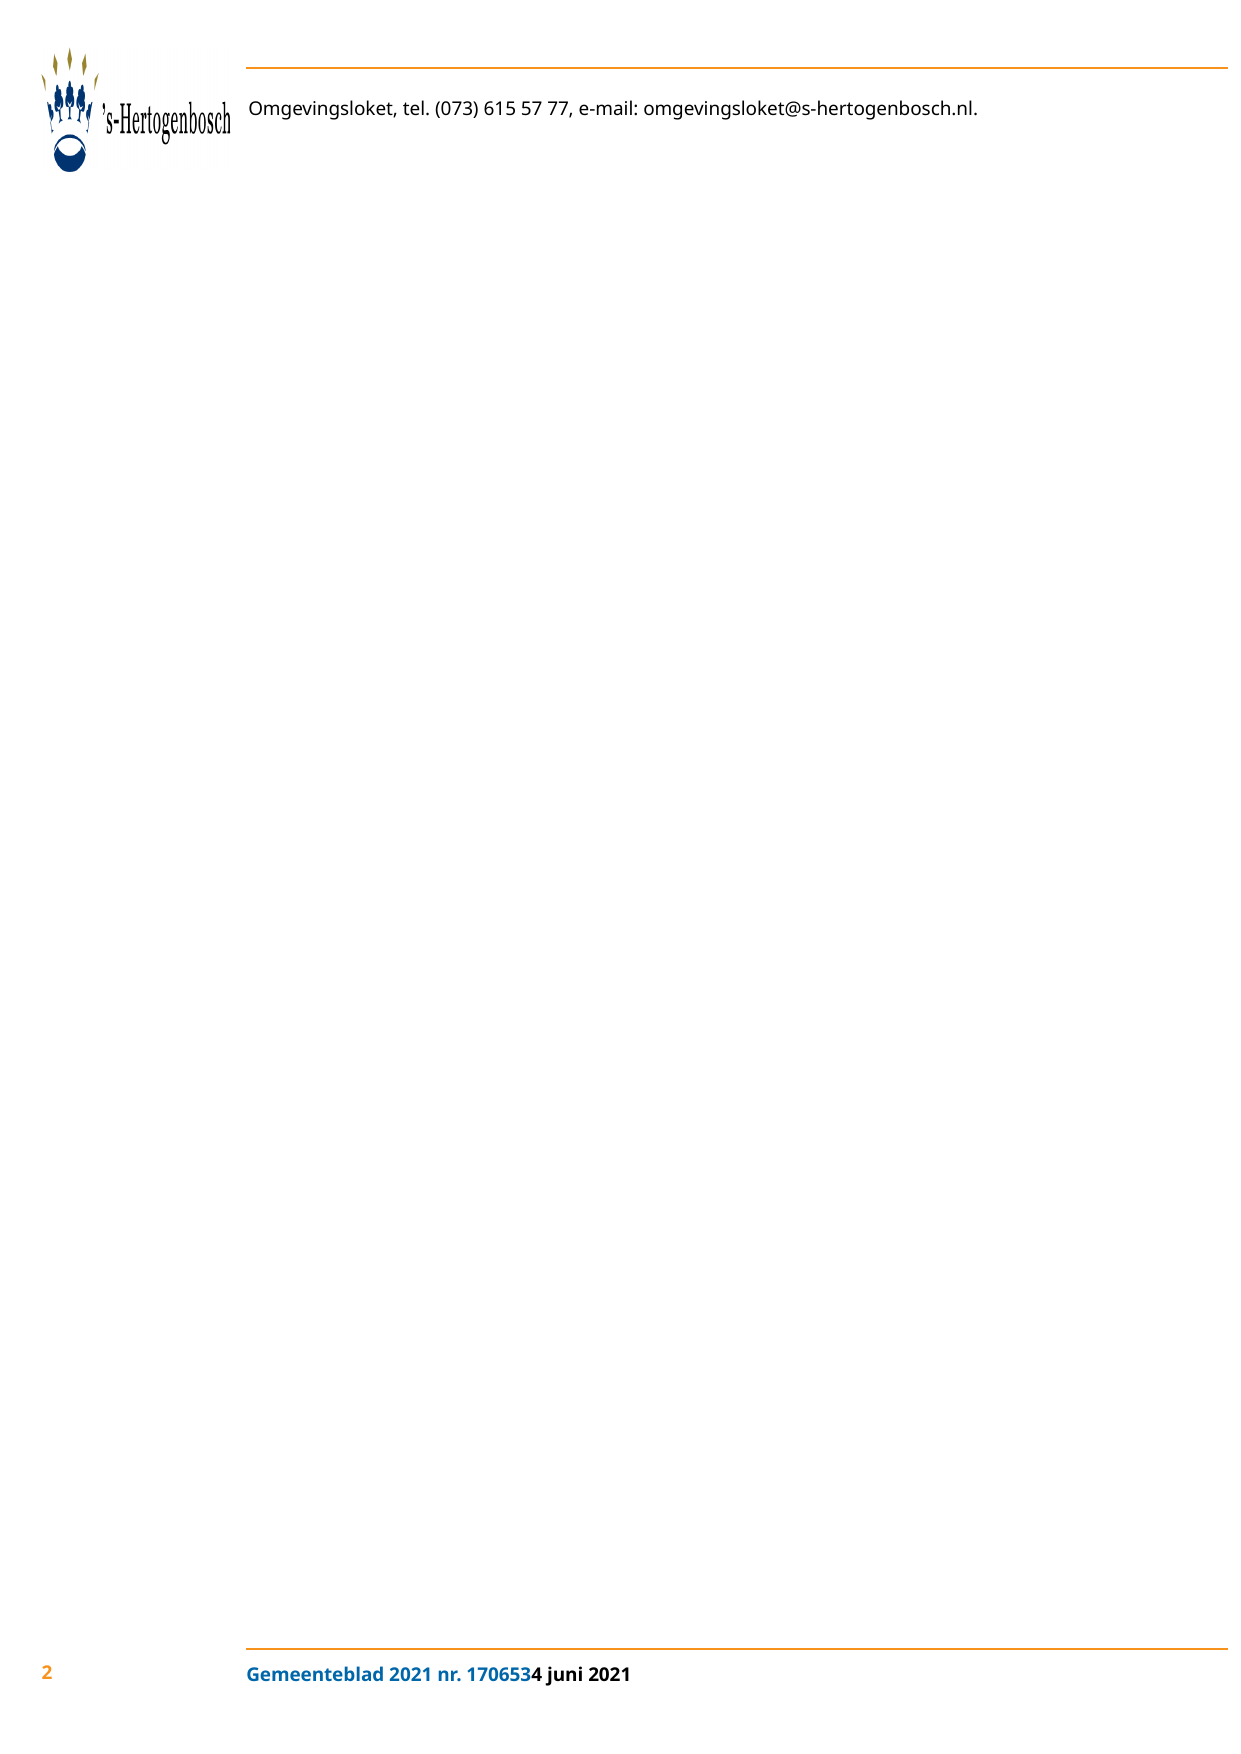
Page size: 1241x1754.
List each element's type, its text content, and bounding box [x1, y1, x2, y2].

picture [41, 47, 231, 172]
text Omgevingsloket, tel. (073) 615 57 77, e-mail: omgevingsloket@s-hertogenbosch.nl. [248, 95, 1152, 121]
